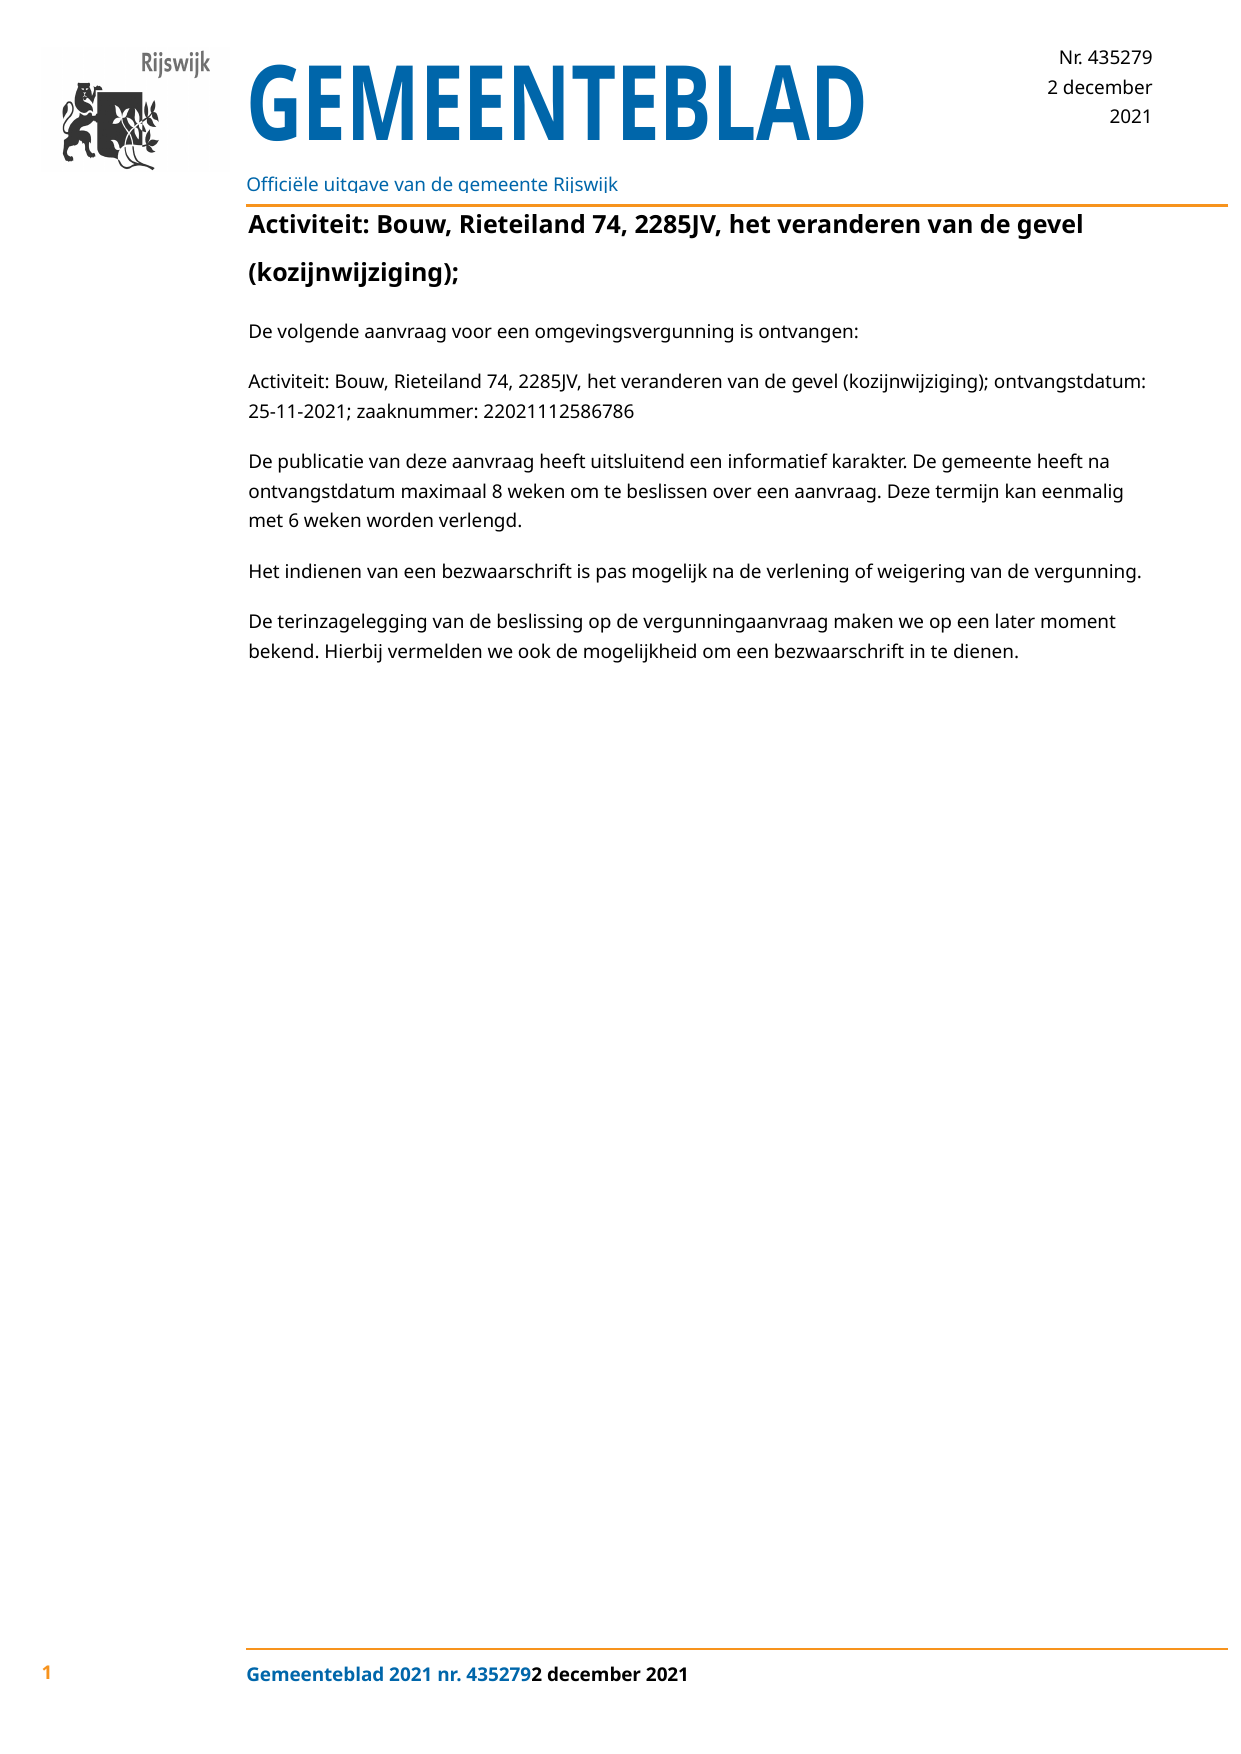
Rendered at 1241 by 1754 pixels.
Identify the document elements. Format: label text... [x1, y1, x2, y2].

text De terinzagelegging van de beslissing op de vergunningaanvraag maken we op een later moment bekend. Hierbij vermelden we ook de mogelijkheid om een bezwaarschrift in te dienen. [248, 608, 1152, 664]
text Het indienen van een bezwaarschrift is pas mogelijk na de verlening of weigering van de vergunning. [248, 558, 1152, 584]
picture [41, 47, 231, 172]
text Activiteit: Bouw, Rieteiland 74, 2285JV, het veranderen van de gevel (kozijnwijziging); [248, 207, 1152, 288]
text De publicatie van deze aanvraag heeft uitsluitend een informatief karakter. De gemeente heeft na ontvangstdatum maximaal 8 weken om te beslissen over een aanvraag. Deze termijn kan eenmalig met 6 weken worden verlengd. [248, 448, 1152, 533]
text De volgende aanvraag voor een omgevingsvergunning is ontvangen: [248, 318, 1152, 344]
text Activiteit: Bouw, Rieteiland 74, 2285JV, het veranderen van de gevel (kozijnwijziging); ontvangstdatum: 25-11-2021; zaaknummer: 22021112586786 [248, 368, 1152, 424]
